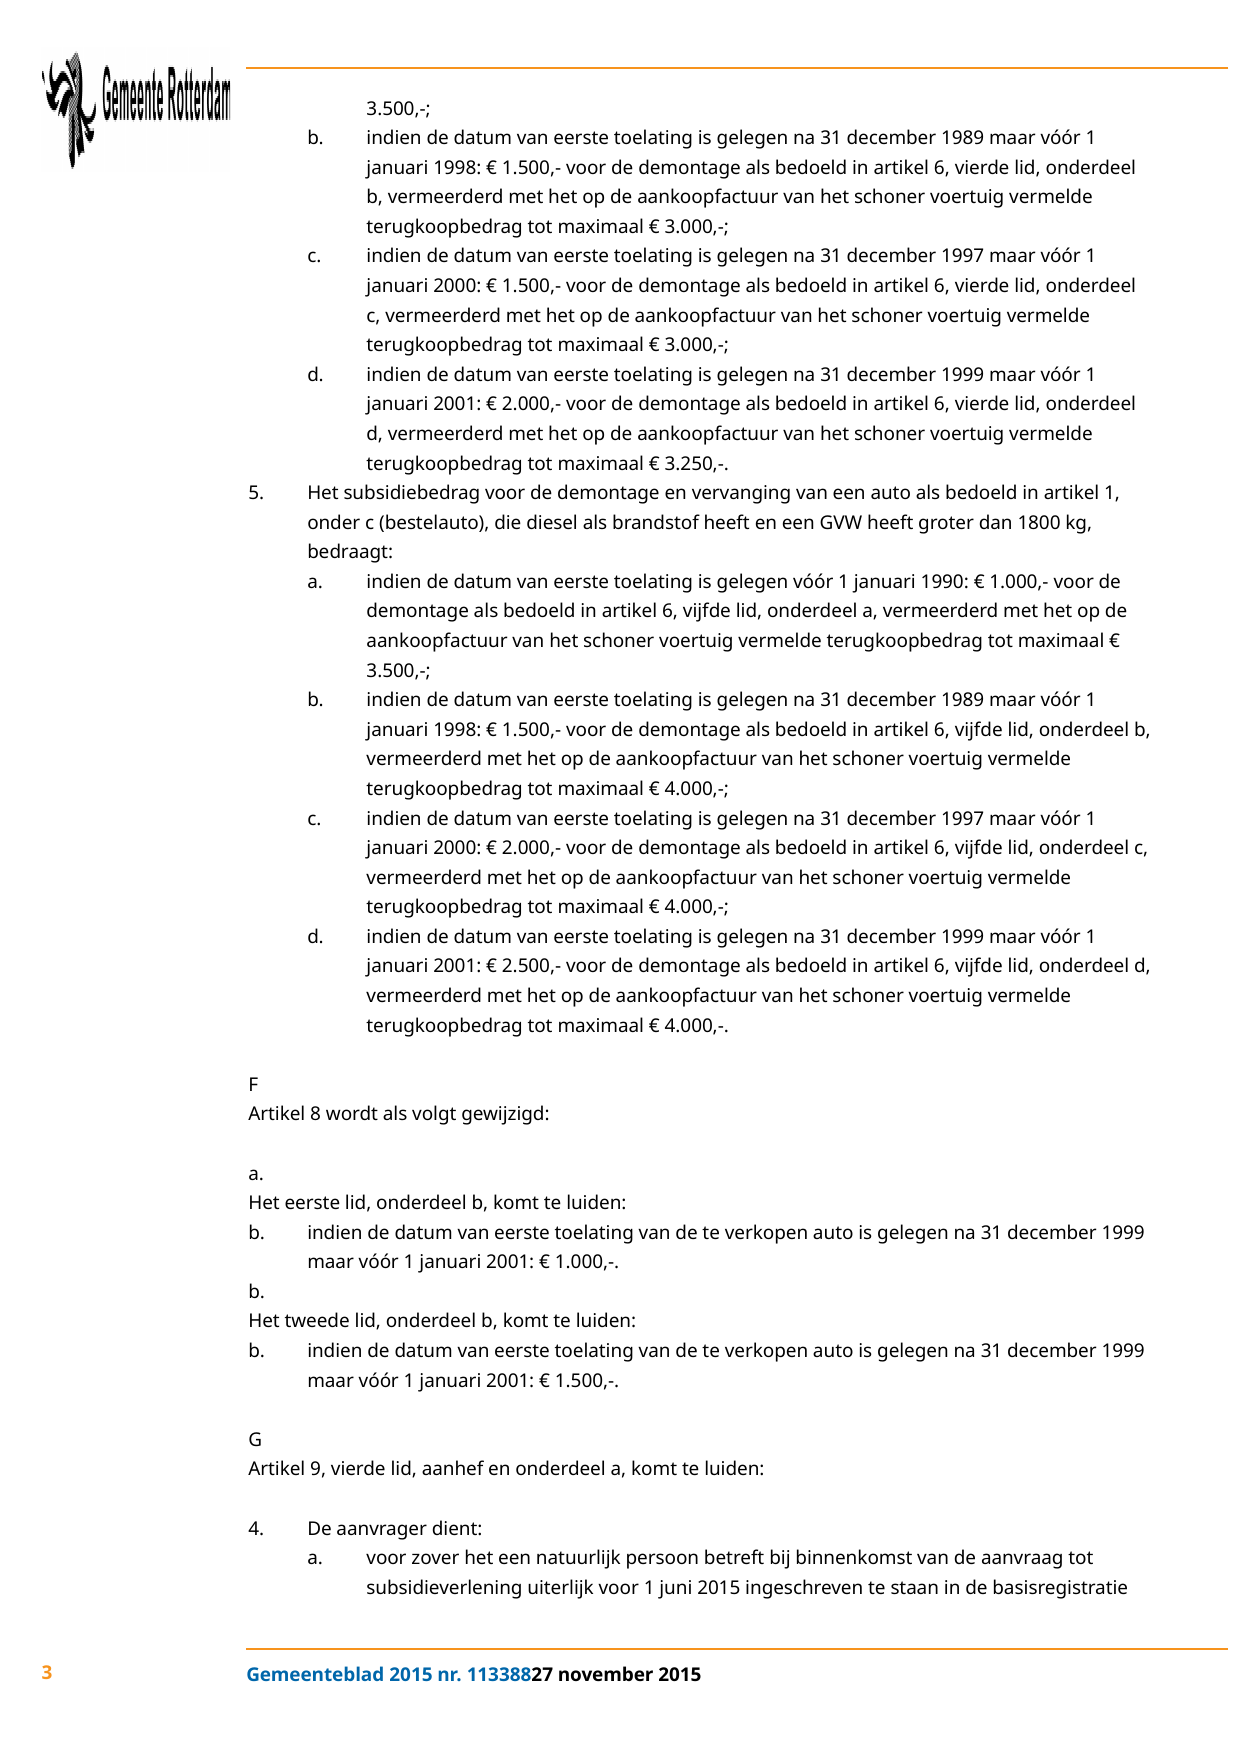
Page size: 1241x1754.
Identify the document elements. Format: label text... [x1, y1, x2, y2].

text Artikel 8 wordt als volgt gewijzigd: [248, 1101, 1152, 1126]
text b. [248, 1278, 1152, 1304]
list 3.500,-; [307, 95, 1152, 121]
list indien de datum van eerste toelating is gelegen na 31 december 1999 maar vóór 1 januari 2001: € 2.000,- voor de demontage als bedoeld in artikel 6, vierde lid, onderdeel d, vermeerderd met het op de aankoopfactuur van het schoner voertuig vermelde terugkoopbedrag tot maximaal € 3.250,-. [307, 361, 1152, 476]
list Het subsidiebedrag voor de demontage en vervanging van een auto als bedoeld in artikel 1, onder c (bestelauto), die diesel als brandstof heeft en een GVW heeft groter dan 1800 kg, bedraagt: [248, 479, 1152, 564]
text Het eerste lid, onderdeel b, komt te luiden: [248, 1189, 1152, 1215]
text F [248, 1071, 1152, 1097]
list De aanvrager dient: [248, 1515, 1152, 1541]
text a. [248, 1160, 1152, 1186]
list indien de datum van eerste toelating is gelegen na 31 december 1989 maar vóór 1 januari 1998: € 1.500,- voor de demontage als bedoeld in artikel 6, vierde lid, onderdeel b, vermeerderd met het op de aankoopfactuur van het schoner voertuig vermelde terugkoopbedrag tot maximaal € 3.000,-; [307, 124, 1152, 239]
list indien de datum van eerste toelating is gelegen na 31 december 1997 maar vóór 1 januari 2000: € 1.500,- voor de demontage als bedoeld in artikel 6, vierde lid, onderdeel c, vermeerderd met het op de aankoopfactuur van het schoner voertuig vermelde terugkoopbedrag tot maximaal € 3.000,-; [307, 243, 1152, 357]
picture [41, 47, 231, 172]
text Artikel 9, vierde lid, aanhef en onderdeel a, komt te luiden: [248, 1456, 1152, 1481]
text Het tweede lid, onderdeel b, komt te luiden: [248, 1308, 1152, 1333]
list indien de datum van eerste toelating is gelegen na 31 december 1999 maar vóór 1 januari 2001: € 2.500,- voor de demontage als bedoeld in artikel 6, vijfde lid, onderdeel d, vermeerderd met het op de aankoopfactuur van het schoner voertuig vermelde terugkoopbedrag tot maximaal € 4.000,-. [307, 923, 1152, 1038]
text G [248, 1426, 1152, 1452]
list indien de datum van eerste toelating is gelegen vóór 1 januari 1990: € 1.000,- voor de demontage als bedoeld in artikel 6, vijfde lid, onderdeel a, vermeerderd met het op de aankoopfactuur van het schoner voertuig vermelde terugkoopbedrag tot maximaal € 3.500,-; [307, 568, 1152, 683]
list indien de datum van eerste toelating van de te verkopen auto is gelegen na 31 december 1999 maar vóór 1 januari 2001: € 1.500,-. [248, 1337, 1152, 1393]
list voor zover het een natuurlijk persoon betreft bij binnenkomst van de aanvraag tot subsidieverlening uiterlijk voor 1 juni 2015 ingeschreven te staan in de basisregistratie [307, 1544, 1152, 1600]
list indien de datum van eerste toelating is gelegen na 31 december 1989 maar vóór 1 januari 1998: € 1.500,- voor de demontage als bedoeld in artikel 6, vijfde lid, onderdeel b, vermeerderd met het op de aankoopfactuur van het schoner voertuig vermelde terugkoopbedrag tot maximaal € 4.000,-; [307, 686, 1152, 801]
list indien de datum van eerste toelating van de te verkopen auto is gelegen na 31 december 1999 maar vóór 1 januari 2001: € 1.000,-. [248, 1219, 1152, 1274]
list indien de datum van eerste toelating is gelegen na 31 december 1997 maar vóór 1 januari 2000: € 2.000,- voor de demontage als bedoeld in artikel 6, vijfde lid, onderdeel c, vermeerderd met het op de aankoopfactuur van het schoner voertuig vermelde terugkoopbedrag tot maximaal € 4.000,-; [307, 805, 1152, 919]
